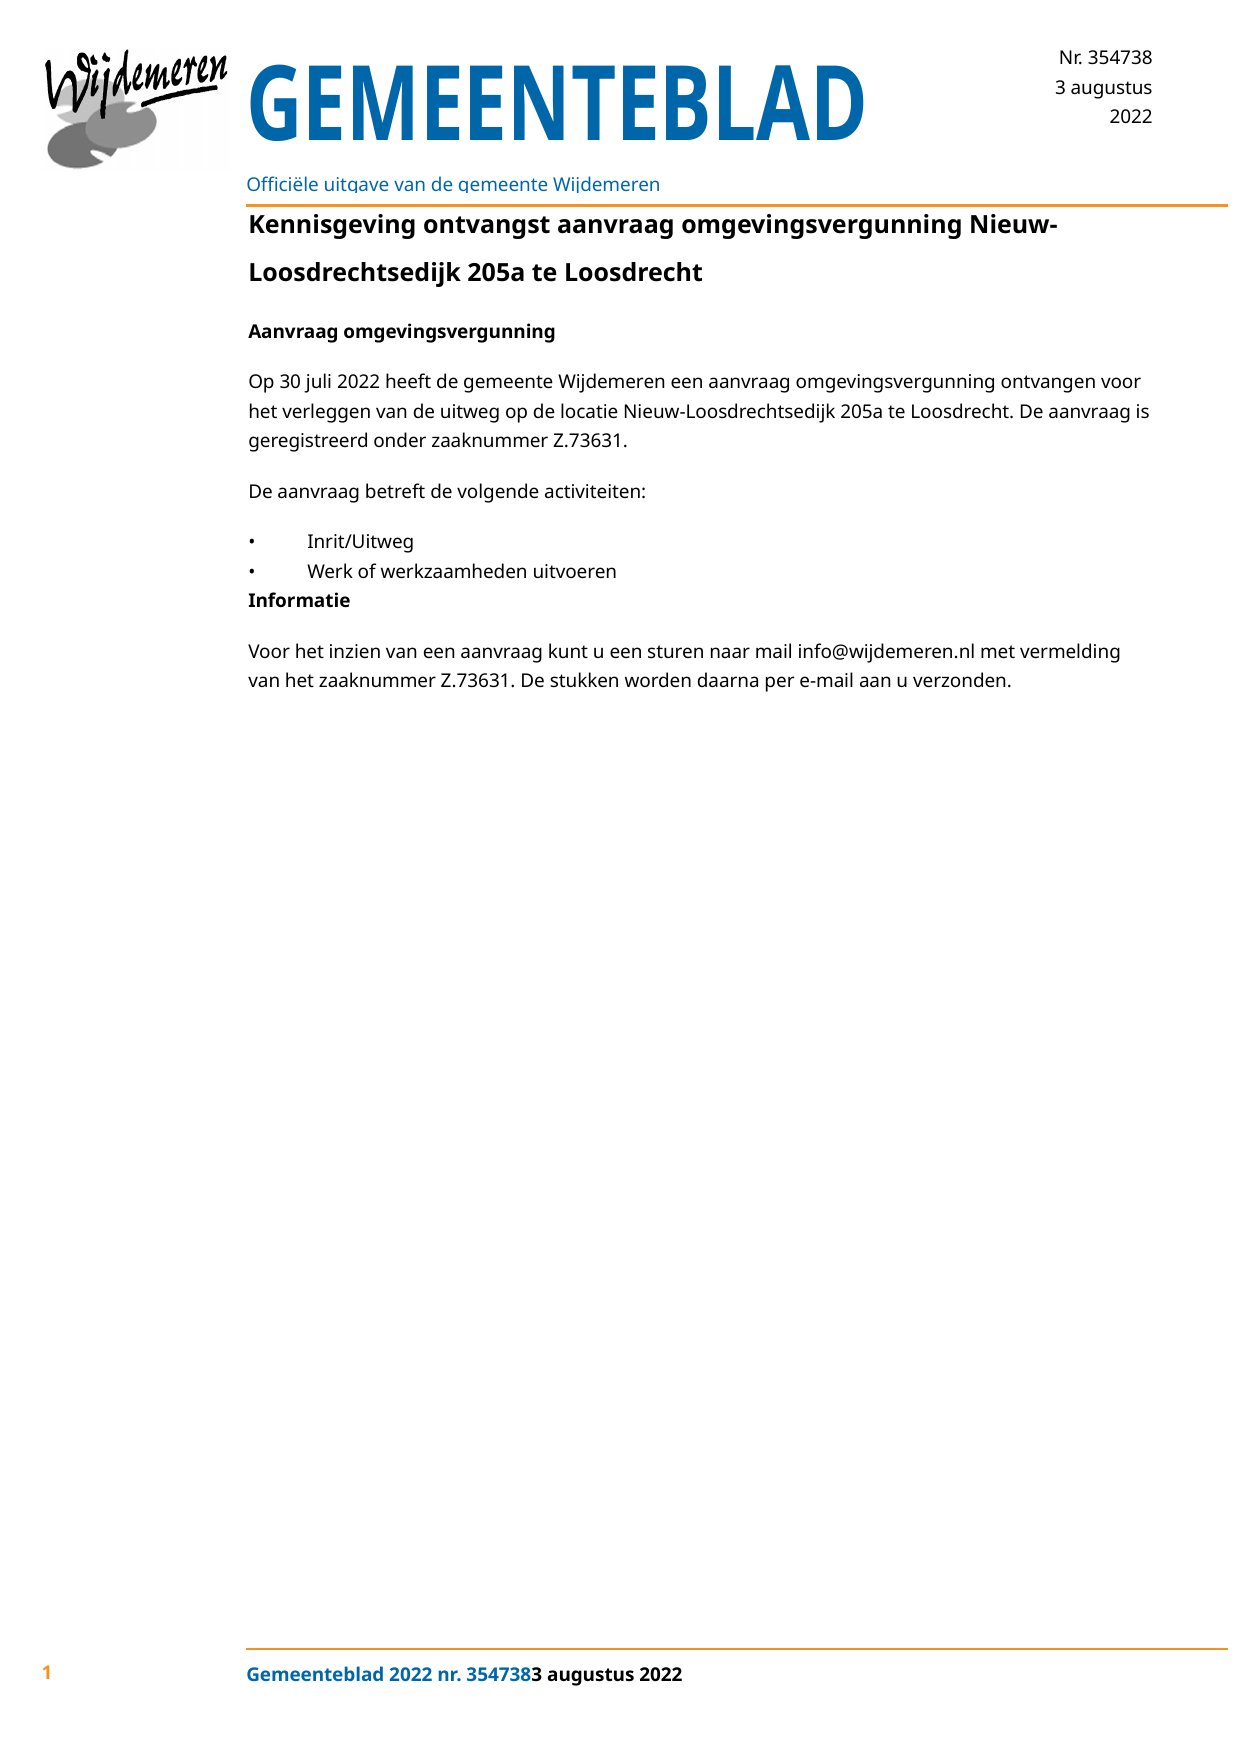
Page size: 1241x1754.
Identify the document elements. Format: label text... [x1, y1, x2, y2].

text Kennisgeving ontvangst aanvraag omgevingsvergunning Nieuw-Loosdrechtsedijk 205a te Loosdrecht [248, 207, 1152, 288]
text Voor het inzien van een aanvraag kunt u een sturen naar mail info@wijdemeren.nl met vermelding van het zaaknummer Z.73631. De stukken worden daarna per e-mail aan u verzonden. [248, 638, 1152, 693]
text Informatie [248, 587, 1152, 613]
picture [41, 47, 231, 172]
text Aanvraag omgevingsvergunning [248, 318, 1152, 344]
list Werk of werkzaamheden uitvoeren [248, 558, 1152, 584]
text Op 30 juli 2022 heeft de gemeente Wijdemeren een aanvraag omgevingsvergunning ontvangen voor het verleggen van de uitweg op de locatie Nieuw-Loosdrechtsedijk 205a te Loosdrecht. De aanvraag is geregistreerd onder zaaknummer Z.73631. [248, 368, 1152, 453]
text De aanvraag betreft de volgende activiteiten: [248, 478, 1152, 504]
list Inrit/Uitweg [248, 528, 1152, 554]
